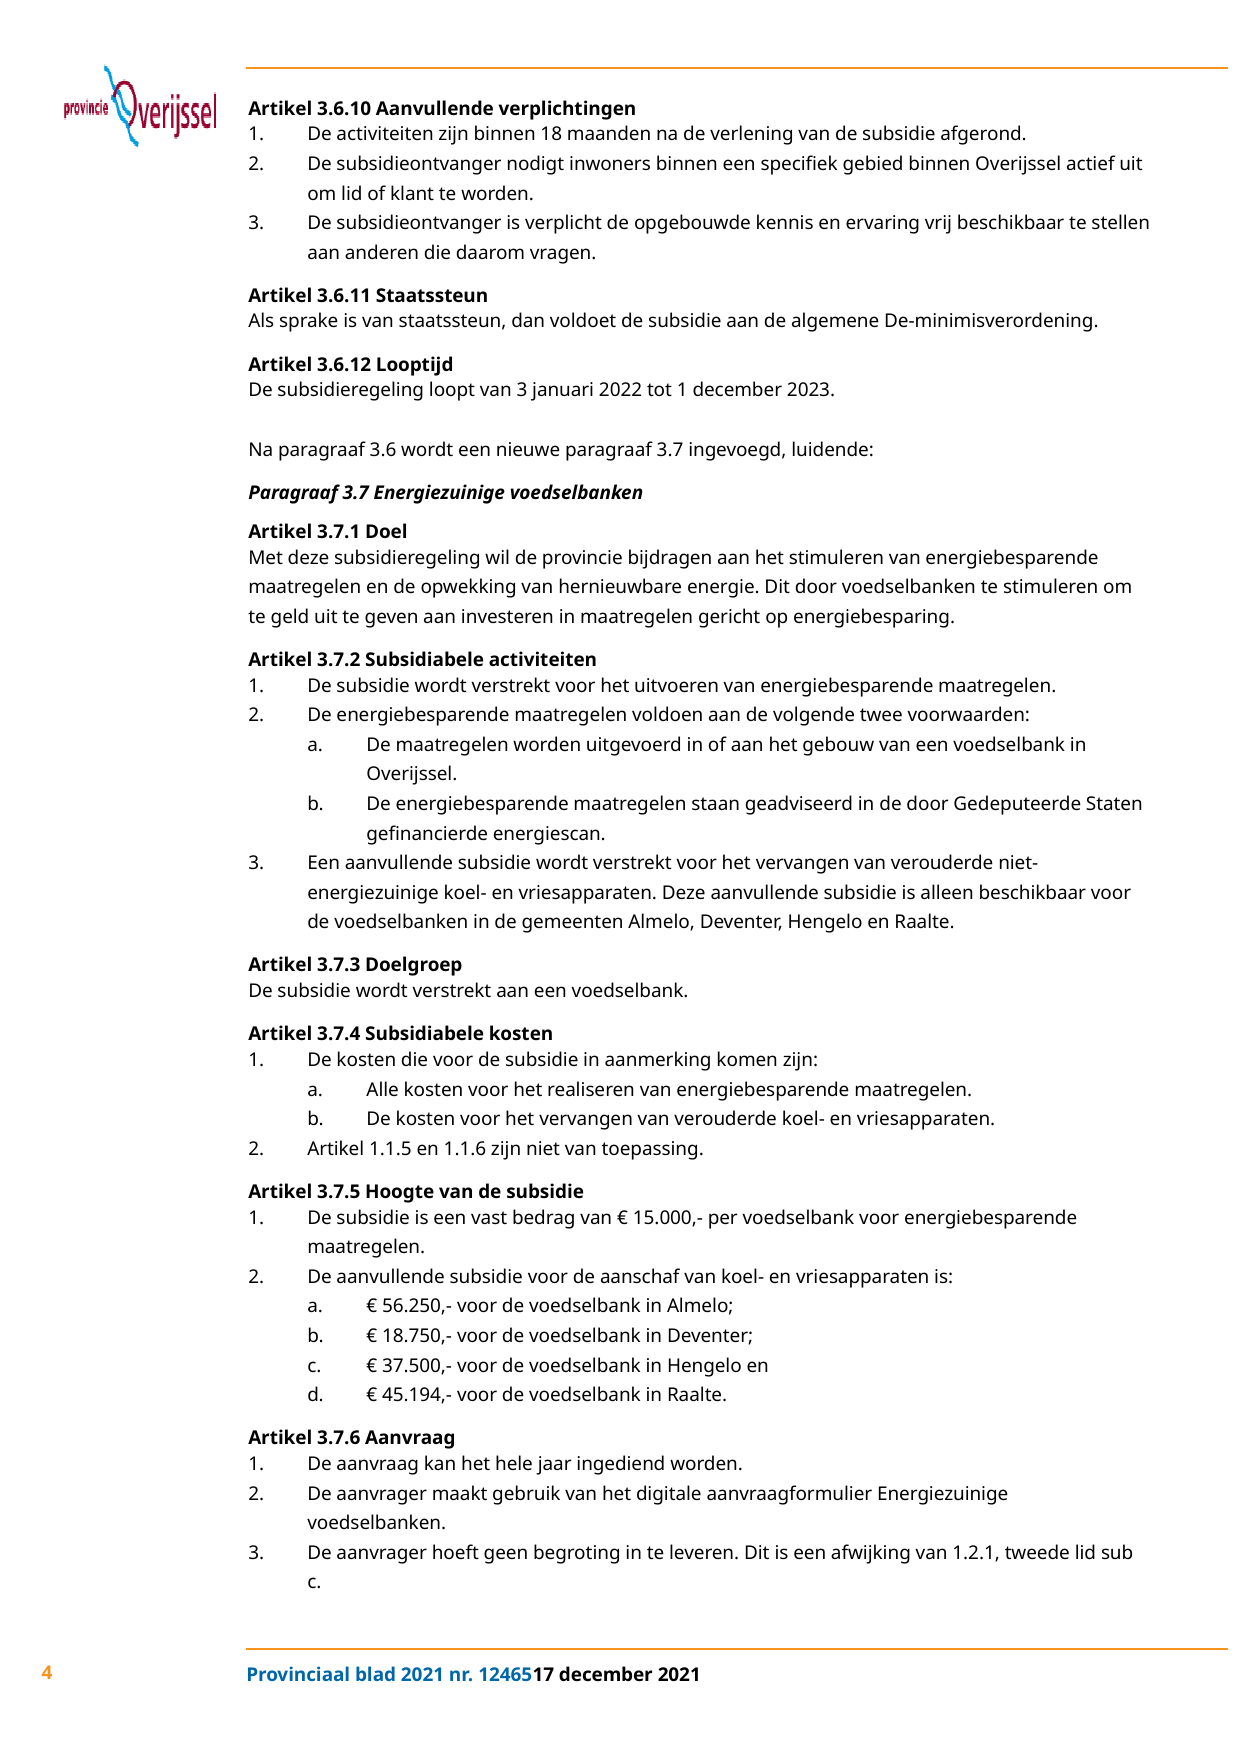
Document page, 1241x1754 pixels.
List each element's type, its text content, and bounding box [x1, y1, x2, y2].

list De maatregelen worden uitgevoerd in of aan het gebouw van een voedselbank in Overijssel. [307, 731, 1152, 786]
list De kosten voor het vervangen van verouderde koel- en vriesapparaten. [307, 1105, 1152, 1131]
list De subsidie is een vast bedrag van € 15.000,- per voedselbank voor energiebesparende maatregelen. [248, 1204, 1152, 1259]
text Paragraaf 3.7 Energiezuinige voedselbanken [248, 479, 1152, 504]
list De energiebesparende maatregelen staan geadviseerd in de door Gedeputeerde Staten gefinancierde energiescan. [307, 790, 1152, 846]
list Artikel 1.1.5 en 1.1.6 zijn niet van toepassing. [248, 1135, 1152, 1161]
list De aanvrager hoeft geen begroting in te leveren. Dit is een afwijking van 1.2.1, tweede lid sub c. [248, 1539, 1152, 1594]
list De subsidieontvanger nodigt inwoners binnen een specifiek gebied binnen Overijssel actief uit om lid of klant te worden. [248, 150, 1152, 205]
list De activiteiten zijn binnen 18 maanden na de verlening van de subsidie afgerond. [248, 121, 1152, 146]
text Artikel 3.6.10 Aanvullende verplichtingen [248, 95, 1152, 121]
list € 56.250,- voor de voedselbank in Almelo; [307, 1293, 1152, 1318]
text Artikel 3.7.3 Doelgroep [248, 952, 1152, 977]
text Met deze subsidieregeling wil de provincie bijdragen aan het stimuleren van energiebesparende maatregelen en de opwekking van hernieuwbare energie. Dit door voedselbanken te stimuleren om te geld uit te geven aan investeren in maatregelen gericht op energiebesparing. [248, 544, 1152, 629]
text De subsidieregeling loopt van 3 januari 2022 tot 1 december 2023. [248, 377, 1152, 402]
text Na paragraaf 3.6 wordt een nieuwe paragraaf 3.7 ingevoegd, luidende: [248, 436, 1152, 461]
list Een aanvullende subsidie wordt verstrekt voor het vervangen van verouderde niet-energiezuinige koel- en vriesapparaten. Deze aanvullende subsidie is alleen beschikbaar voor de voedselbanken in de gemeenten Almelo, Deventer, Hengelo en Raalte. [248, 849, 1152, 934]
text Artikel 3.7.4 Subsidiabele kosten [248, 1021, 1152, 1046]
list De subsidie wordt verstrekt voor het uitvoeren van energiebesparende maatregelen. [248, 672, 1152, 698]
list € 37.500,- voor de voedselbank in Hengelo en [307, 1352, 1152, 1377]
text Artikel 3.7.2 Subsidiabele activiteiten [248, 646, 1152, 672]
list Alle kosten voor het realiseren van energiebesparende maatregelen. [307, 1076, 1152, 1102]
text Als sprake is van staatssteun, dan voldoet de subsidie aan de algemene De-minimisverordening. [248, 308, 1152, 333]
list De aanvullende subsidie voor de aanschaf van koel- en vriesapparaten is: [248, 1263, 1152, 1289]
list De aanvrager maakt gebruik van het digitale aanvraagformulier Energiezuinige voedselbanken. [248, 1480, 1152, 1535]
text De subsidie wordt verstrekt aan een voedselbank. [248, 977, 1152, 1003]
text Artikel 3.7.5 Hoogte van de subsidie [248, 1178, 1152, 1204]
list De aanvraag kan het hele jaar ingediend worden. [248, 1450, 1152, 1476]
text Artikel 3.6.11 Staatssteun [248, 282, 1152, 308]
text Artikel 3.6.12 Looptijd [248, 351, 1152, 377]
list De subsidieontvanger is verplicht de opgebouwde kennis en ervaring vrij beschikbaar te stellen aan anderen die daarom vragen. [248, 209, 1152, 264]
picture [41, 47, 231, 172]
list € 18.750,- voor de voedselbank in Deventer; [307, 1322, 1152, 1348]
text Artikel 3.7.1 Doel [248, 518, 1152, 544]
text Artikel 3.7.6 Aanvraag [248, 1424, 1152, 1450]
list De energiebesparende maatregelen voldoen aan de volgende twee voorwaarden: [248, 701, 1152, 727]
list De kosten die voor de subsidie in aanmerking komen zijn: [248, 1046, 1152, 1072]
list € 45.194,- voor de voedselbank in Raalte. [307, 1381, 1152, 1407]
